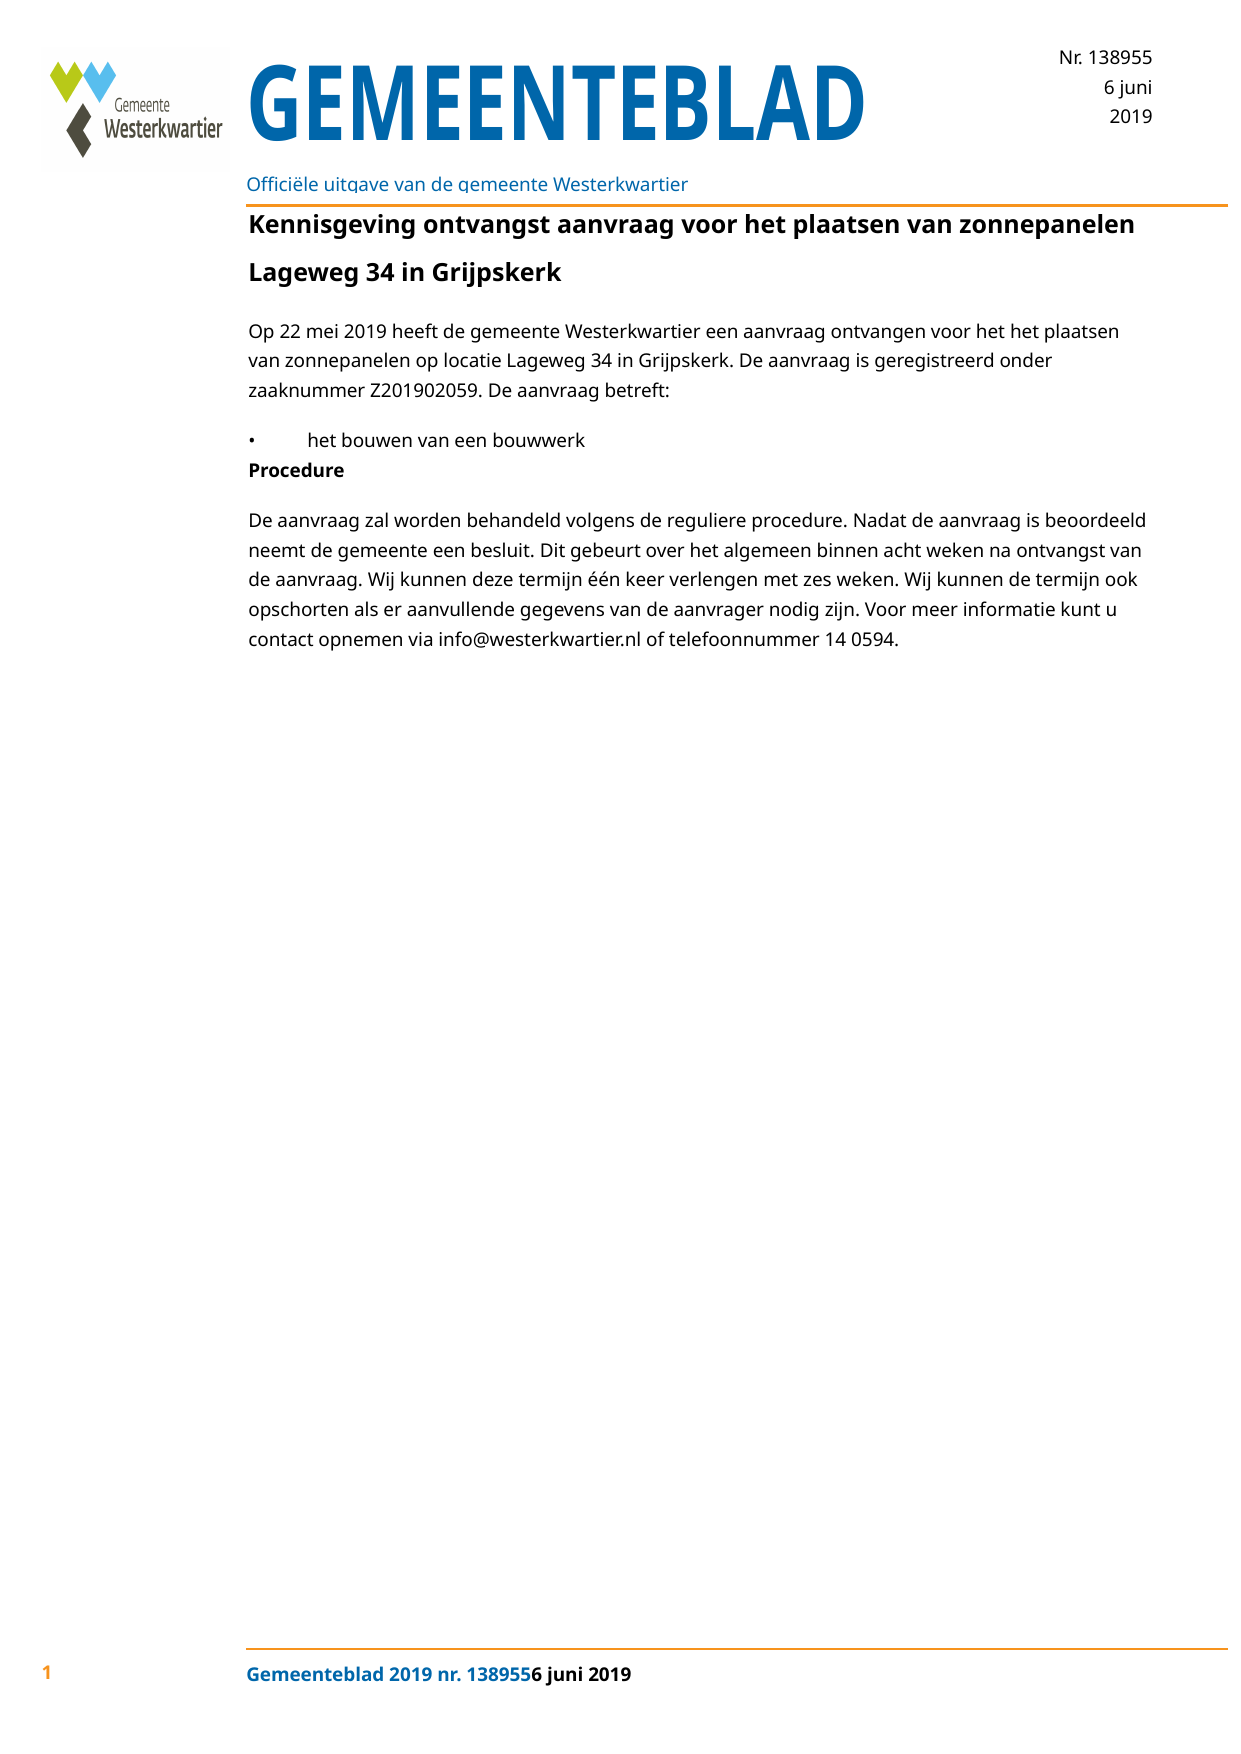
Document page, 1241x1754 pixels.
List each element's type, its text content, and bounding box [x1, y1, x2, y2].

list het bouwen van een bouwwerk [248, 427, 1152, 453]
text Kennisgeving ontvangst aanvraag voor het plaatsen van zonnepanelen Lageweg 34 in Grijpskerk [248, 207, 1152, 288]
text Procedure [248, 457, 1152, 483]
text Op 22 mei 2019 heeft de gemeente Westerkwartier een aanvraag ontvangen voor het het plaatsen van zonnepanelen op locatie Lageweg 34 in Grijpskerk. De aanvraag is geregistreerd onder zaaknummer Z201902059. De aanvraag betreft: [248, 318, 1152, 403]
text De aanvraag zal worden behandeld volgens de reguliere procedure. Nadat de aanvraag is beoordeeld neemt de gemeente een besluit. Dit gebeurt over het algemeen binnen acht weken na ontvangst van de aanvraag. Wij kunnen deze termijn één keer verlengen met zes weken. Wij kunnen de termijn ook opschorten als er aanvullende gegevens van de aanvrager nodig zijn. Voor meer informatie kunt u contact opnemen via info@westerkwartier.nl of telefoonnummer 14 0594. [248, 507, 1152, 652]
picture [41, 47, 231, 172]
